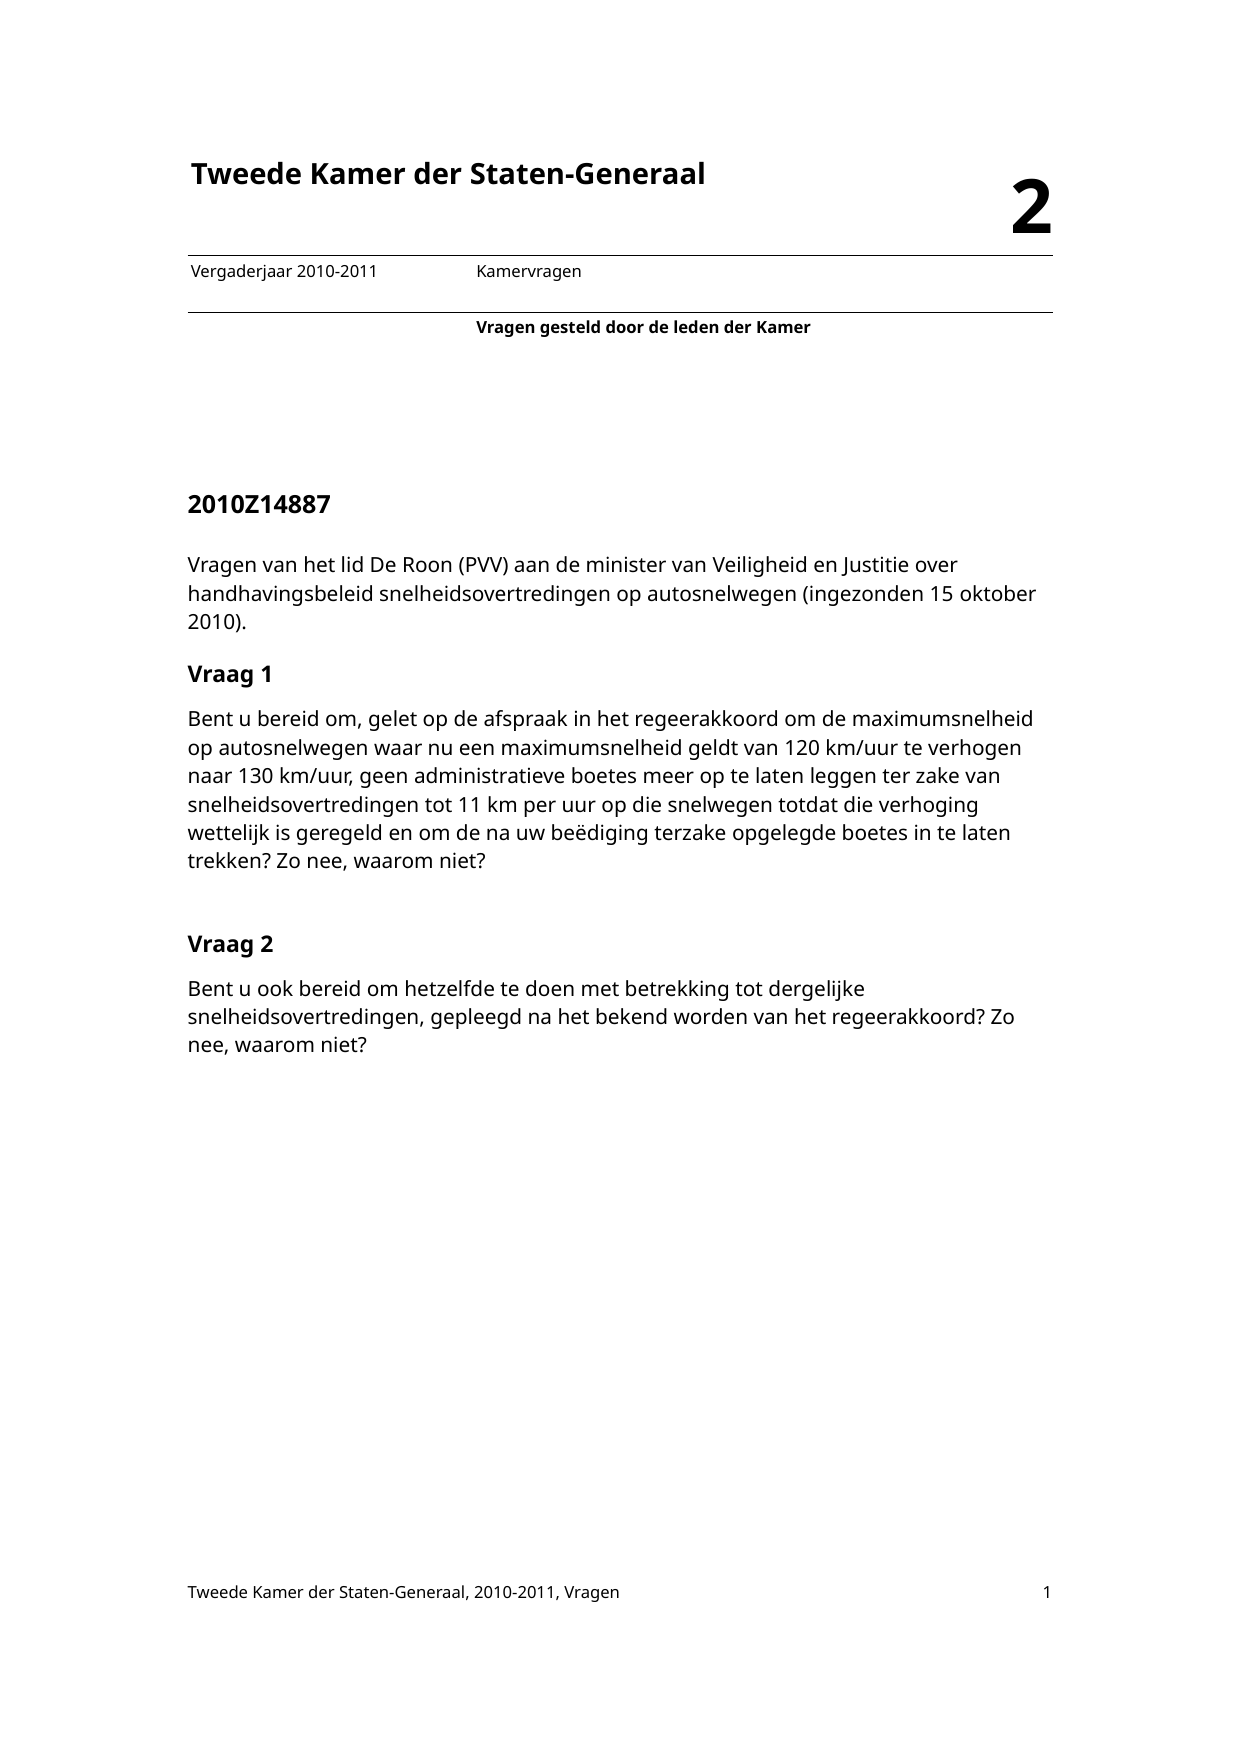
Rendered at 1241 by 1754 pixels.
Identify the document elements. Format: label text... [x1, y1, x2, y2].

subtitle Vraag 1 [187, 658, 1053, 689]
text Vragen van het lid De Roon (PVV) aan de minister van Veiligheid en Justitie over handhavingsbeleid snelheidsovertredingen op autosnelwegen (ingezonden 15 oktober 2010). [187, 550, 1053, 636]
subtitle Vraag 2 [187, 927, 1053, 959]
text Bent u ook bereid om hetzelfde te doen met betrekking tot dergelijke snelheidsovertredingen, gepleegd na het bekend worden van het regeerakkoord? Zo nee, waarom niet? [187, 974, 1053, 1059]
table_cell Vragen gesteld door de leden der Kamer [473, 313, 1053, 339]
table_cell [188, 313, 473, 339]
table_cell Kamervragen [473, 256, 1053, 312]
text Bent u bereid om, gelet op de afspraak in het regeerakkoord om de maximumsnelheid op autosnelwegen waar nu een maximumsnelheid geldt van 120 km/uur te verhogen naar 130 km/uur, geen administratieve boetes meer op te laten leggen ter zake van snelheidsovertredingen tot 11 km per uur op die snelwegen totdat die verhoging wettelijk is geregeld en om de na uw beëdiging terzake opgelegde boetes in te laten trekken? Zo nee, waarom niet? [187, 704, 1053, 875]
text 2010Z14887 [187, 487, 1053, 521]
table_header 2 [880, 150, 1053, 255]
table_header Tweede Kamer der Staten-Generaal [188, 150, 879, 255]
table_cell Vergaderjaar 2010-2011 [188, 256, 473, 312]
